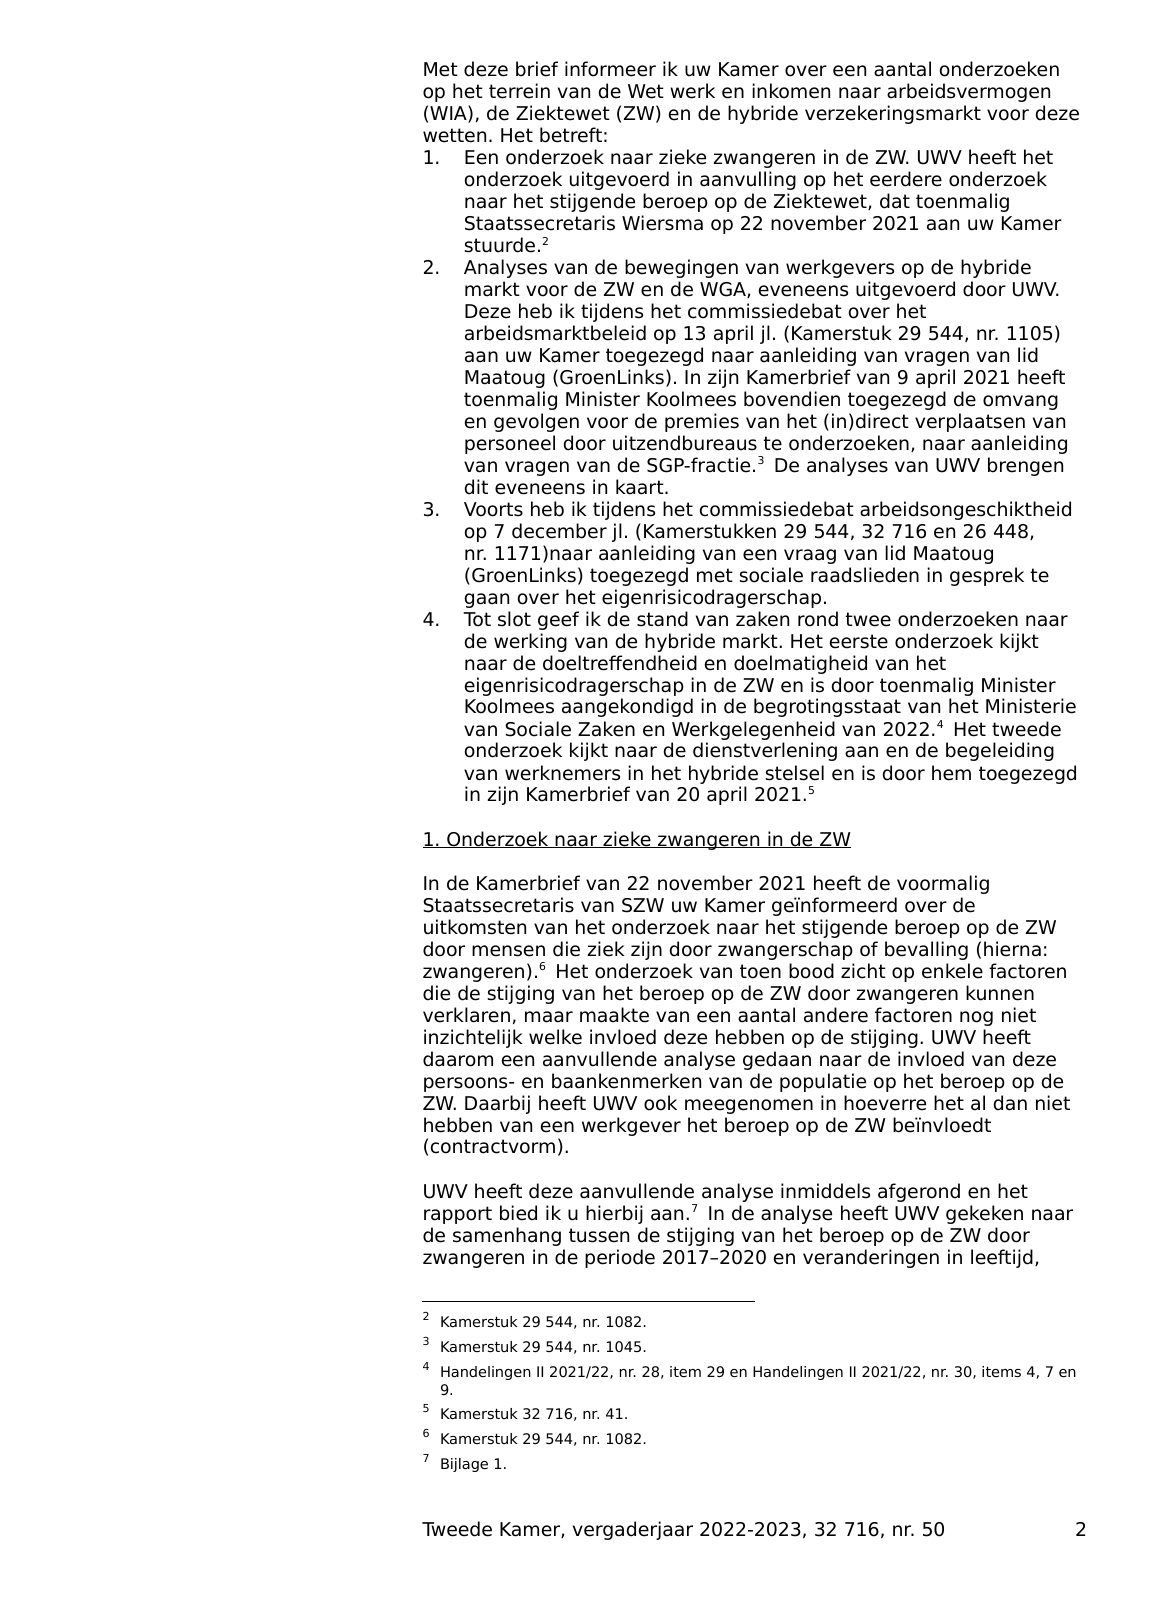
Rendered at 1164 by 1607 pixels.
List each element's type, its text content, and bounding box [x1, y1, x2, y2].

text 3. Voorts heb ik tijdens het commissiedebat arbeidsongeschiktheid op 7 december jl. (Kamerstukken 29 544, 32 716 en 26 448, nr. 1171)naar aanleiding van een vraag van lid Maatoug (GroenLinks) toegezegd met sociale raadslieden in gesprek te gaan over het eigenrisicodragerschap. [422, 499, 1087, 608]
text Handelingen II 2021/22, nr. 28, item 29 en Handelingen II 2021/22, nr. 30, items 4, 7 en 9. [422, 1360, 1087, 1399]
text Bijlage 1. [422, 1452, 1087, 1474]
text Kamerstuk 32 716, nr. 41. [422, 1402, 1087, 1424]
text In de Kamerbrief van 22 november 2021 heeft de voormalig Staatssecretaris van SZW uw Kamer geïnformeerd over de uitkomsten van het onderzoek naar het stijgende beroep op de ZW door mensen die ziek zijn door zwangerschap of bevalling (hierna: zwangeren). Het onderzoek van toen bood zicht op enkele factoren die de stijging van het beroep op de ZW door zwangeren kunnen verklaren, maar maakte van een aantal andere factoren nog niet inzichtelijk welke invloed deze hebben op de stijging. UWV heeft daarom een aanvullende analyse gedaan naar de invloed van deze persoons- en baankenmerken van de populatie op het beroep op de ZW. Daarbij heeft UWV ook meegenomen in hoeverre het al dan niet hebben van een werkgever het beroep op de ZW beïnvloedt (contractvorm). [422, 873, 1087, 1158]
text 1. Een onderzoek naar zieke zwangeren in de ZW. UWV heeft het onderzoek uitgevoerd in aanvulling op het eerdere onderzoek naar het stijgende beroep op de Ziektewet, dat toenmalig Staatssecretaris Wiersma op 22 november 2021 aan uw Kamer stuurde. [422, 147, 1087, 257]
text UWV heeft deze aanvullende analyse inmiddels afgerond en het rapport bied ik u hierbij aan. In de analyse heeft UWV gekeken naar de samenhang tussen de stijging van het beroep op de ZW door zwangeren in de periode 2017–2020 en veranderingen in leeftijd, [422, 1181, 1087, 1268]
text Kamerstuk 29 544, nr. 1082. [422, 1310, 1087, 1332]
text 4. Tot slot geef ik de stand van zaken rond twee onderzoeken naar de werking van de hybride markt. Het eerste onderzoek kijkt naar de doeltreffendheid en doelmatigheid van het eigenrisicodragerschap in de ZW en is door toenmalig Minister Koolmees aangekondigd in de begrotingsstaat van het Ministerie van Sociale Zaken en Werkgelegenheid van 2022. Het tweede onderzoek kijkt naar de dienstverlening aan en de begeleiding van werknemers in het hybride stelsel en is door hem toegezegd in zijn Kamerbrief van 20 april 2021. [422, 608, 1087, 806]
text 2. Analyses van de bewegingen van werkgevers op de hybride markt voor de ZW en de WGA, eveneens uitgevoerd door UWV. Deze heb ik tijdens het commissiedebat over het arbeidsmarktbeleid op 13 april jl. (Kamerstuk 29 544, nr. 1105) aan uw Kamer toegezegd naar aanleiding van vragen van lid Maatoug (GroenLinks). In zijn Kamerbrief van 9 april 2021 heeft toenmalig Minister Koolmees bovendien toegezegd de omvang en gevolgen voor de premies van het (in)direct verplaatsen van personeel door uitzendbureaus te onderzoeken, naar aanleiding van vragen van de SGP-fractie. De analyses van UWV brengen dit eveneens in kaart. [422, 257, 1087, 499]
text Met deze brief informeer ik uw Kamer over een aantal onderzoeken op het terrein van de Wet werk en inkomen naar arbeidsvermogen (WIA), de Ziektewet (ZW) en de hybride verzekeringsmarkt voor deze wetten. Het betreft: [422, 59, 1087, 147]
text Kamerstuk 29 544, nr. 1082. [422, 1427, 1087, 1449]
text Kamerstuk 29 544, nr. 1045. [422, 1335, 1087, 1357]
subtitle 1. Onderzoek naar zieke zwangeren in de ZW [422, 828, 1087, 851]
